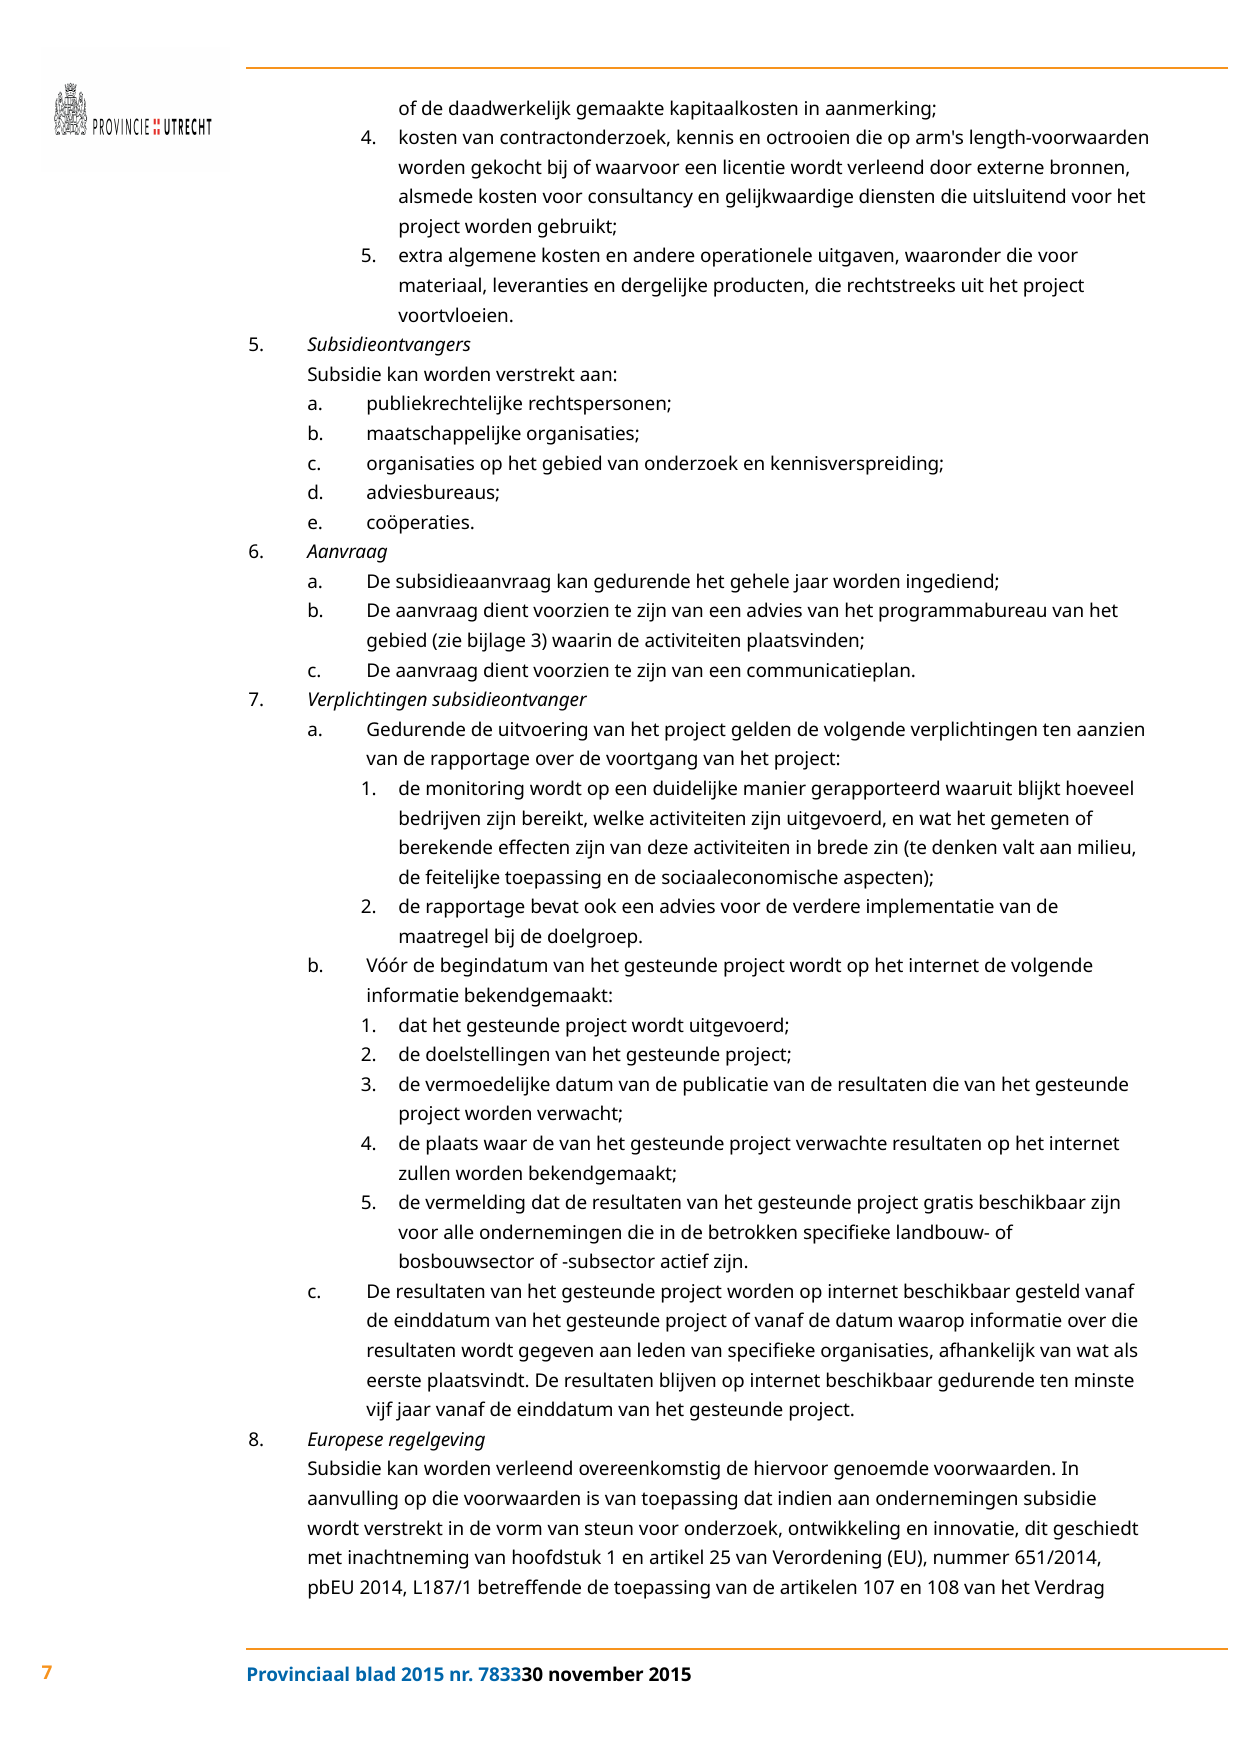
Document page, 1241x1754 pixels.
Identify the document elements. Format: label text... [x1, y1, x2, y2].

list Subsidie kan worden verstrekt aan: [248, 361, 1152, 387]
list extra algemene kosten en andere operationele uitgaven, waaronder die voor materiaal, leveranties en dergelijke producten, die rechtstreeks uit het project voortvloeien. [361, 243, 1152, 328]
list Vóór de begindatum van het gesteunde project wordt op het internet de volgende informatie bekendgemaakt: [307, 953, 1152, 1008]
list de rapportage bevat ook een advies voor de verdere implementatie van de maatregel bij de doelgroep. [361, 893, 1152, 949]
list organisaties op het gebied van onderzoek en kennisverspreiding; [307, 450, 1152, 476]
list Aanvraag [248, 538, 1152, 564]
list Europese regelgeving [248, 1426, 1152, 1452]
list De subsidieaanvraag kan gedurende het gehele jaar worden ingediend; [307, 568, 1152, 594]
list De aanvraag dient voorzien te zijn van een communicatieplan. [307, 657, 1152, 683]
list De aanvraag dient voorzien te zijn van een advies van het programmabureau van het gebied (zie bijlage 3) waarin de activiteiten plaatsvinden; [307, 598, 1152, 653]
list Subsidieontvangers [248, 331, 1152, 357]
list de monitoring wordt op een duidelijke manier gerapporteerd waaruit blijkt hoeveel bedrijven zijn bereikt, welke activiteiten zijn uitgevoerd, en wat het gemeten of berekende effecten zijn van deze activiteiten in brede zin (te denken valt aan milieu, de feitelijke toepassing en de sociaaleconomische aspecten); [361, 775, 1152, 890]
list maatschappelijke organisaties; [307, 420, 1152, 446]
list adviesbureaus; [307, 479, 1152, 505]
list de vermelding dat de resultaten van het gesteunde project gratis beschikbaar zijn voor alle ondernemingen die in de betrokken specifieke landbouw- of bosbouwsector of -subsector actief zijn. [361, 1189, 1152, 1274]
list Gedurende de uitvoering van het project gelden de volgende verplichtingen ten aanzien van de rapportage over de voortgang van het project: [307, 716, 1152, 771]
list publiekrechtelijke rechtspersonen; [307, 391, 1152, 416]
list of de daadwerkelijk gemaakte kapitaalkosten in aanmerking; [361, 95, 1152, 121]
list De resultaten van het gesteunde project worden op internet beschikbaar gesteld vanaf de einddatum van het gesteunde project of vanaf de datum waarop informatie over die resultaten wordt gegeven aan leden van specifieke organisaties, afhankelijk van wat als eerste plaatsvindt. De resultaten blijven op internet beschikbaar gedurende ten minste vijf jaar vanaf de einddatum van het gesteunde project. [307, 1278, 1152, 1422]
list de doelstellingen van het gesteunde project; [361, 1041, 1152, 1067]
list de plaats waar de van het gesteunde project verwachte resultaten op het internet zullen worden bekendgemaakt; [361, 1130, 1152, 1186]
list kosten van contractonderzoek, kennis en octrooien die op arm's length-voorwaarden worden gekocht bij of waarvoor een licentie wordt verleend door externe bronnen, alsmede kosten voor consultancy en gelijkwaardige diensten die uitsluitend voor het project worden gebruikt; [361, 124, 1152, 239]
picture [41, 47, 231, 172]
list de vermoedelijke datum van de publicatie van de resultaten die van het gesteunde project worden verwacht; [361, 1071, 1152, 1126]
list dat het gesteunde project wordt uitgevoerd; [361, 1012, 1152, 1038]
list Subsidie kan worden verleend overeenkomstig de hiervoor genoemde voorwaarden. In aanvulling op die voorwaarden is van toepassing dat indien aan ondernemingen subsidie wordt verstrekt in de vorm van steun voor onderzoek, ontwikkeling en innovatie, dit geschiedt met inachtneming van hoofdstuk 1 en artikel 25 van Verordening (EU), nummer 651/2014, pbEU 2014, L187/1 betreffende de toepassing van de artikelen 107 en 108 van het Verdrag [248, 1456, 1152, 1600]
list Verplichtingen subsidieontvanger [248, 686, 1152, 712]
list coöperaties. [307, 509, 1152, 535]
